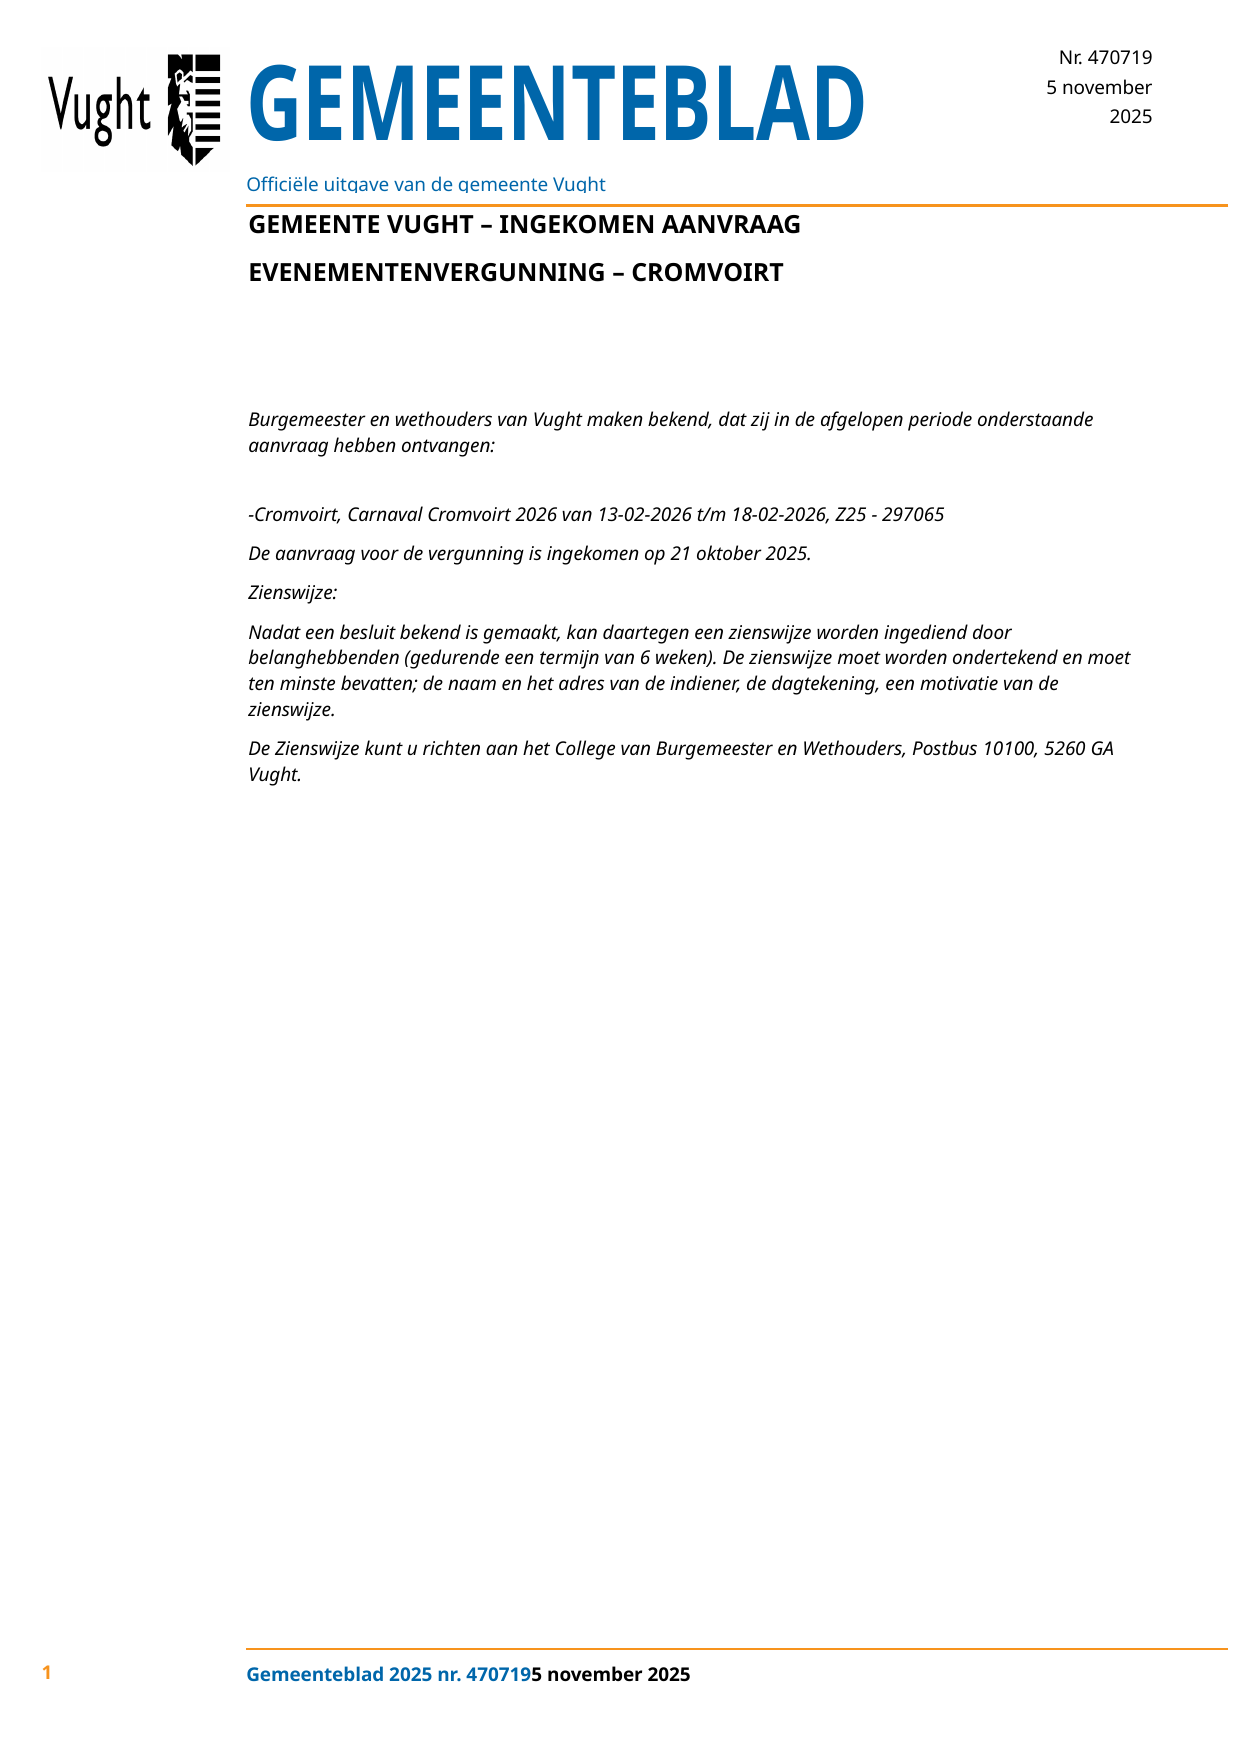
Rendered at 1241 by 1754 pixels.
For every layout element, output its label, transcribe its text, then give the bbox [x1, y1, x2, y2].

text Nadat een besluit bekend is gemaakt, kan daartegen een zienswijze worden ingediend door belanghebbenden (gedurende een termijn van 6 weken). De zienswijze moet worden ondertekend en moet ten minste bevatten; de naam en het adres van de indiener, de dagtekening, een motivatie van de zienswijze. [248, 619, 1152, 722]
text Burgemeester en wethouders van Vught maken bekend, dat zij in de afgelopen periode onderstaande aanvraag hebben ontvangen: [248, 406, 1152, 458]
text -Cromvoirt, Carnaval Cromvoirt 2026 van 13-02-2026 t/m 18-02-2026, Z25 - 297065 [248, 501, 1152, 527]
text De aanvraag voor de vergunning is ingekomen op 21 oktober 2025. [248, 540, 1152, 566]
picture [41, 47, 231, 172]
text De Zienswijze kunt u richten aan het College van Burgemeester en Wethouders, Postbus 10100, 5260 GA Vught. [248, 735, 1152, 787]
text GEMEENTE VUGHT – INGEKOMEN AANVRAAG EVENEMENTENVERGUNNING – CROMVOIRT [248, 207, 1152, 288]
text Zienswijze: [248, 579, 1152, 605]
